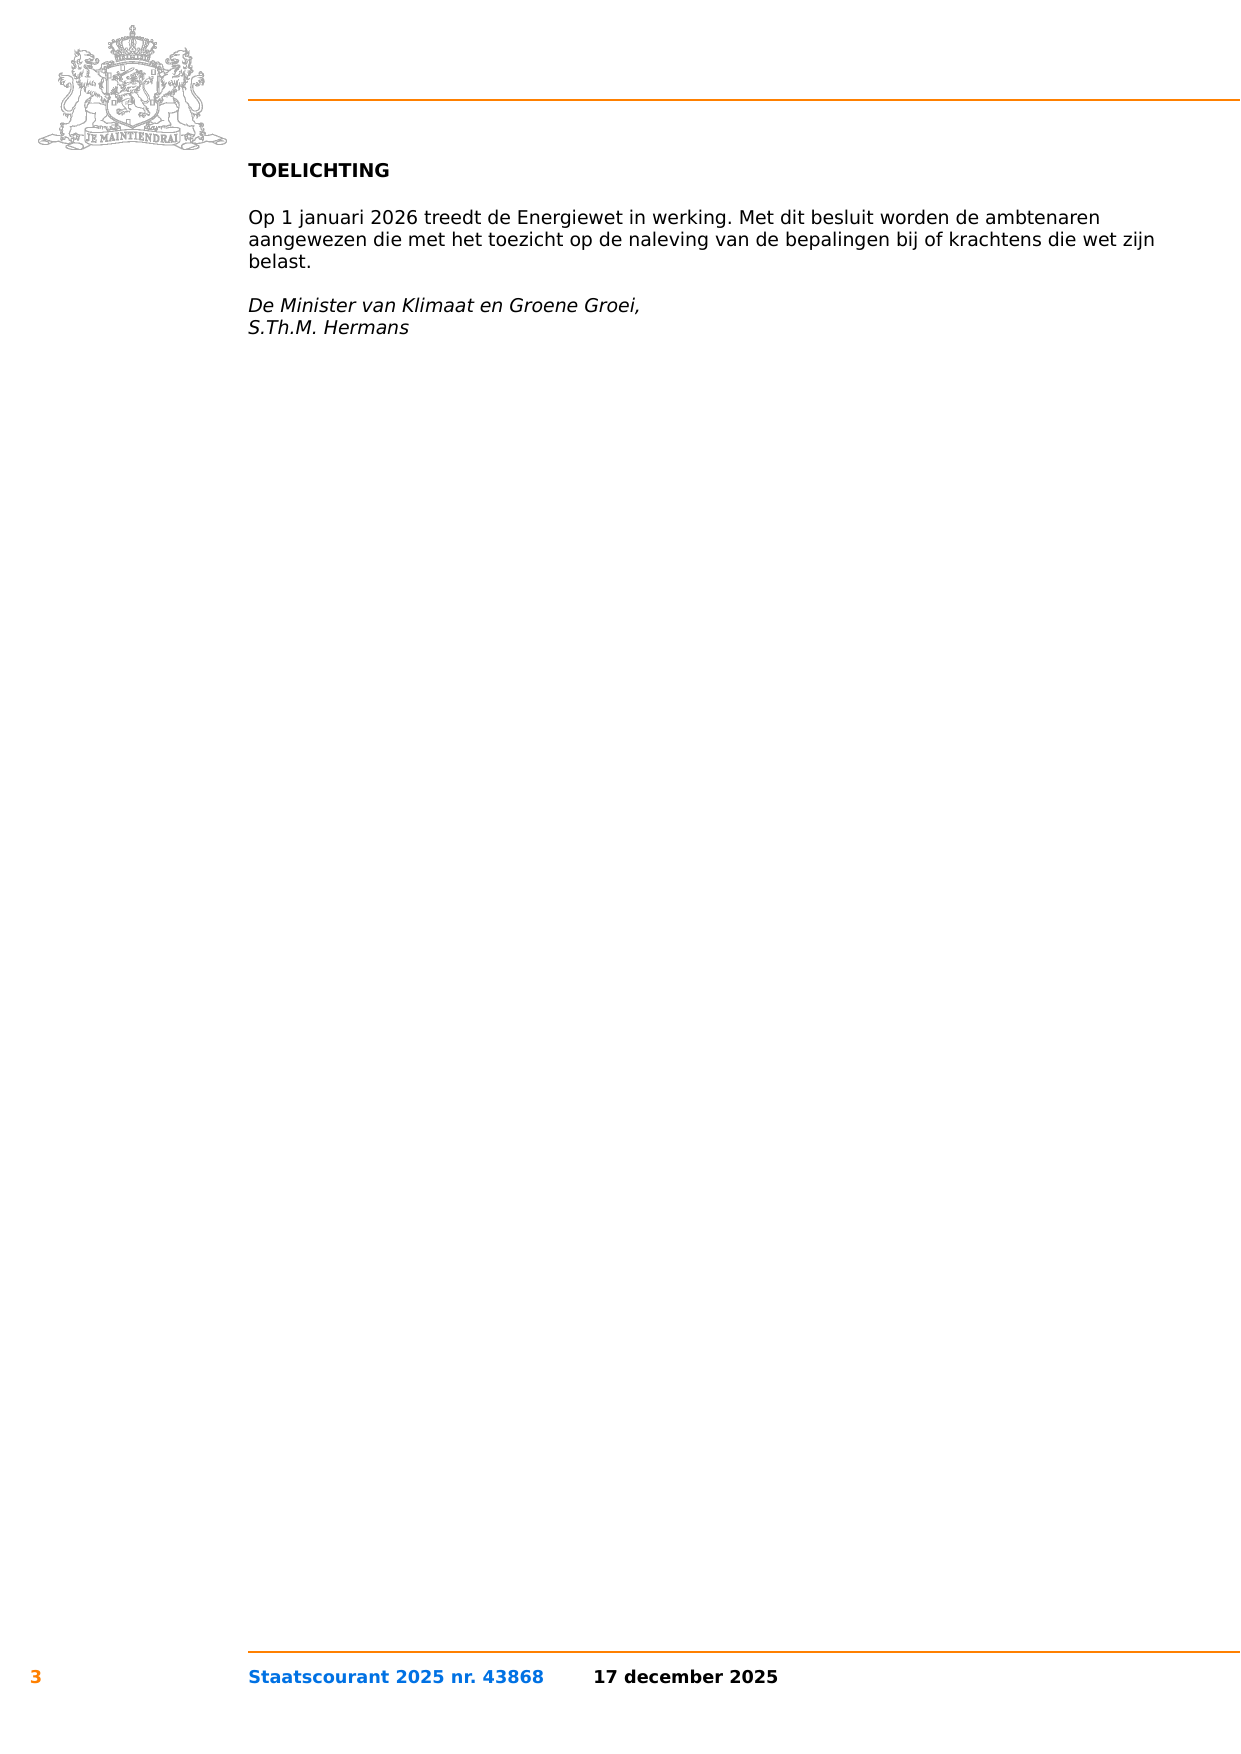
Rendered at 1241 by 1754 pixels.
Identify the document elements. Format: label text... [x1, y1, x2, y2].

text Op 1 januari 2026 treedt de Energiewet in werking. Met dit besluit worden de ambtenaren aangewezen die met het toezicht op de naleving van de bepalingen bij of krachtens die wet zijn belast. [248, 207, 1163, 273]
subtitle TOELICHTING [248, 160, 1163, 182]
picture [38, 25, 227, 150]
text De Minister van Klimaat en Groene Groei, S.Th.M. Hermans [248, 295, 1163, 339]
